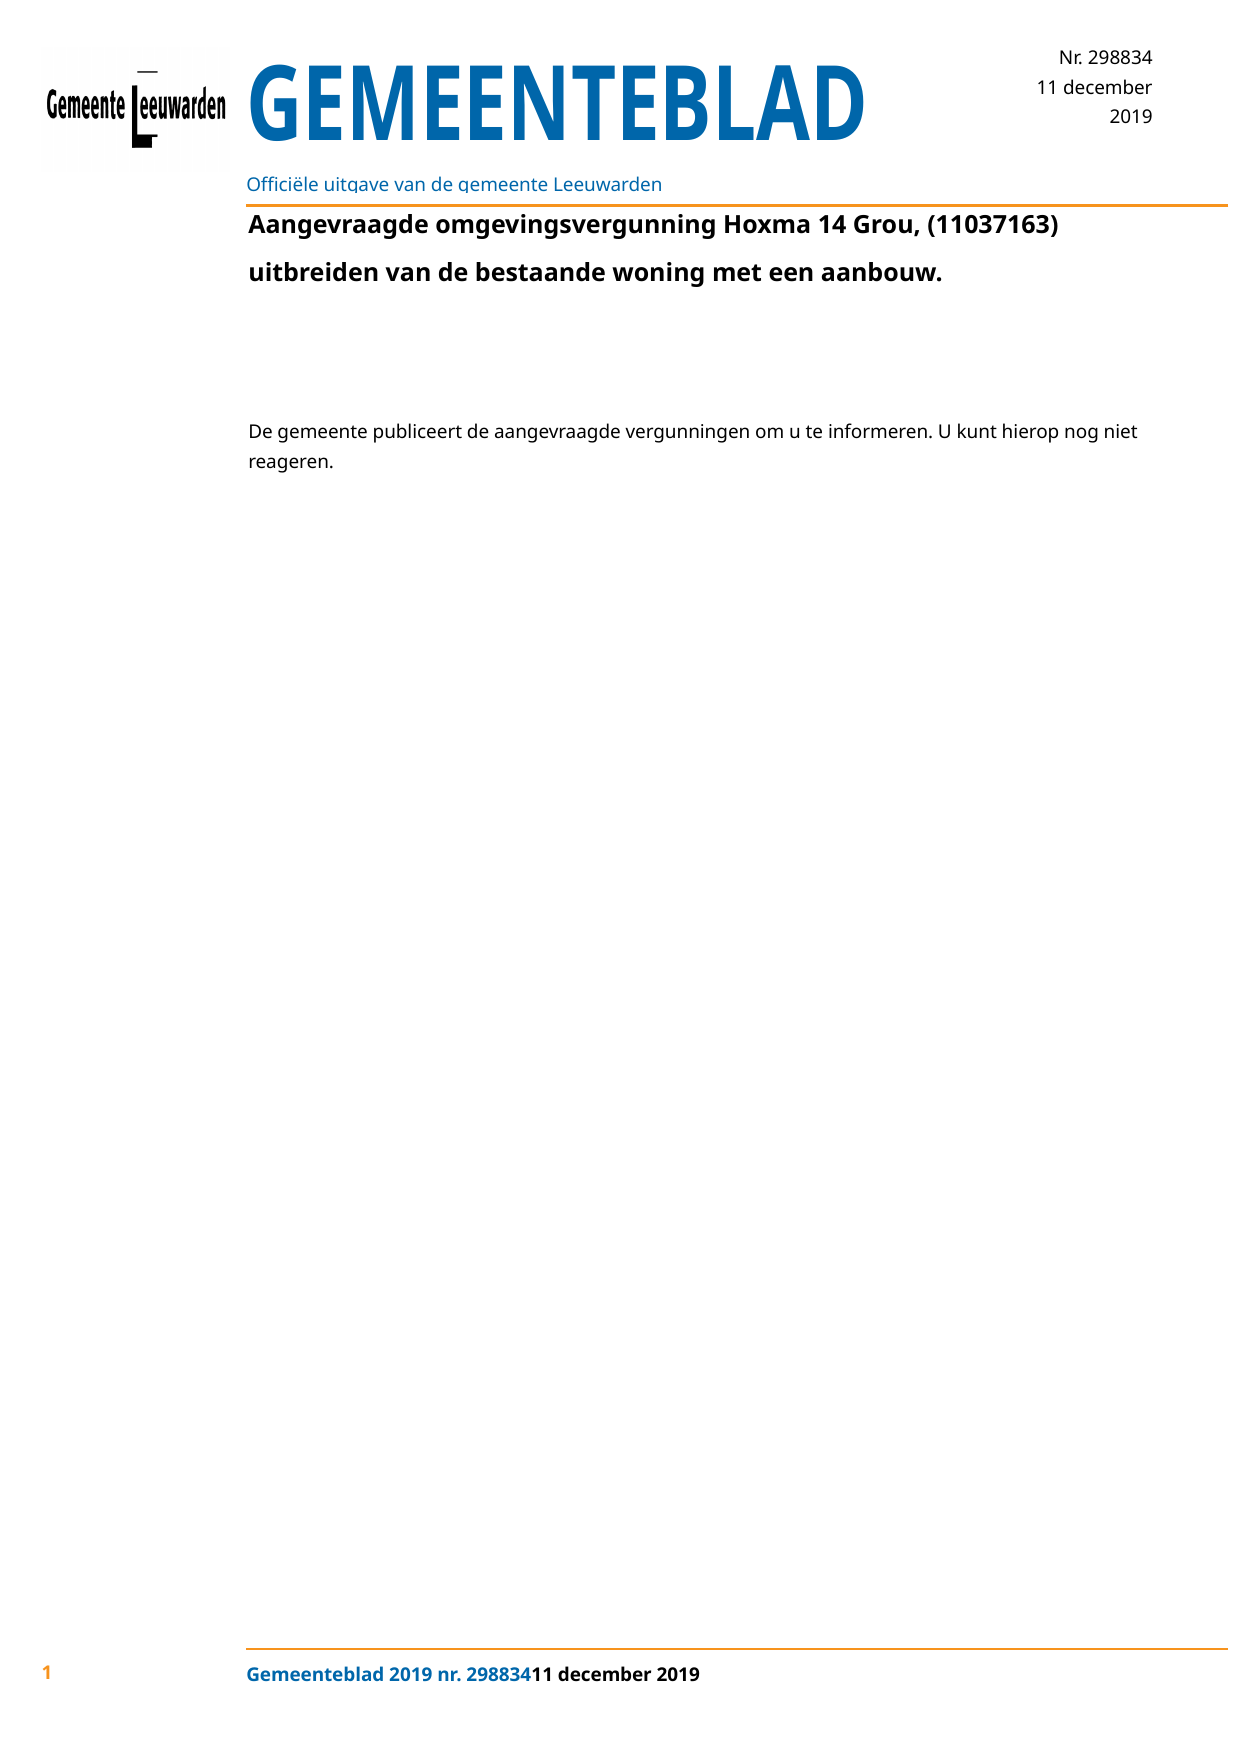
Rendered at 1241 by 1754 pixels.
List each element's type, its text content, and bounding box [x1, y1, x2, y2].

text De gemeente publiceert de aangevraagde vergunningen om u te informeren. U kunt hierop nog niet reageren. [248, 419, 1152, 474]
picture [41, 47, 231, 172]
text Aangevraagde omgevingsvergunning Hoxma 14 Grou, (11037163) uitbreiden van de bestaande woning met een aanbouw. [248, 207, 1152, 288]
